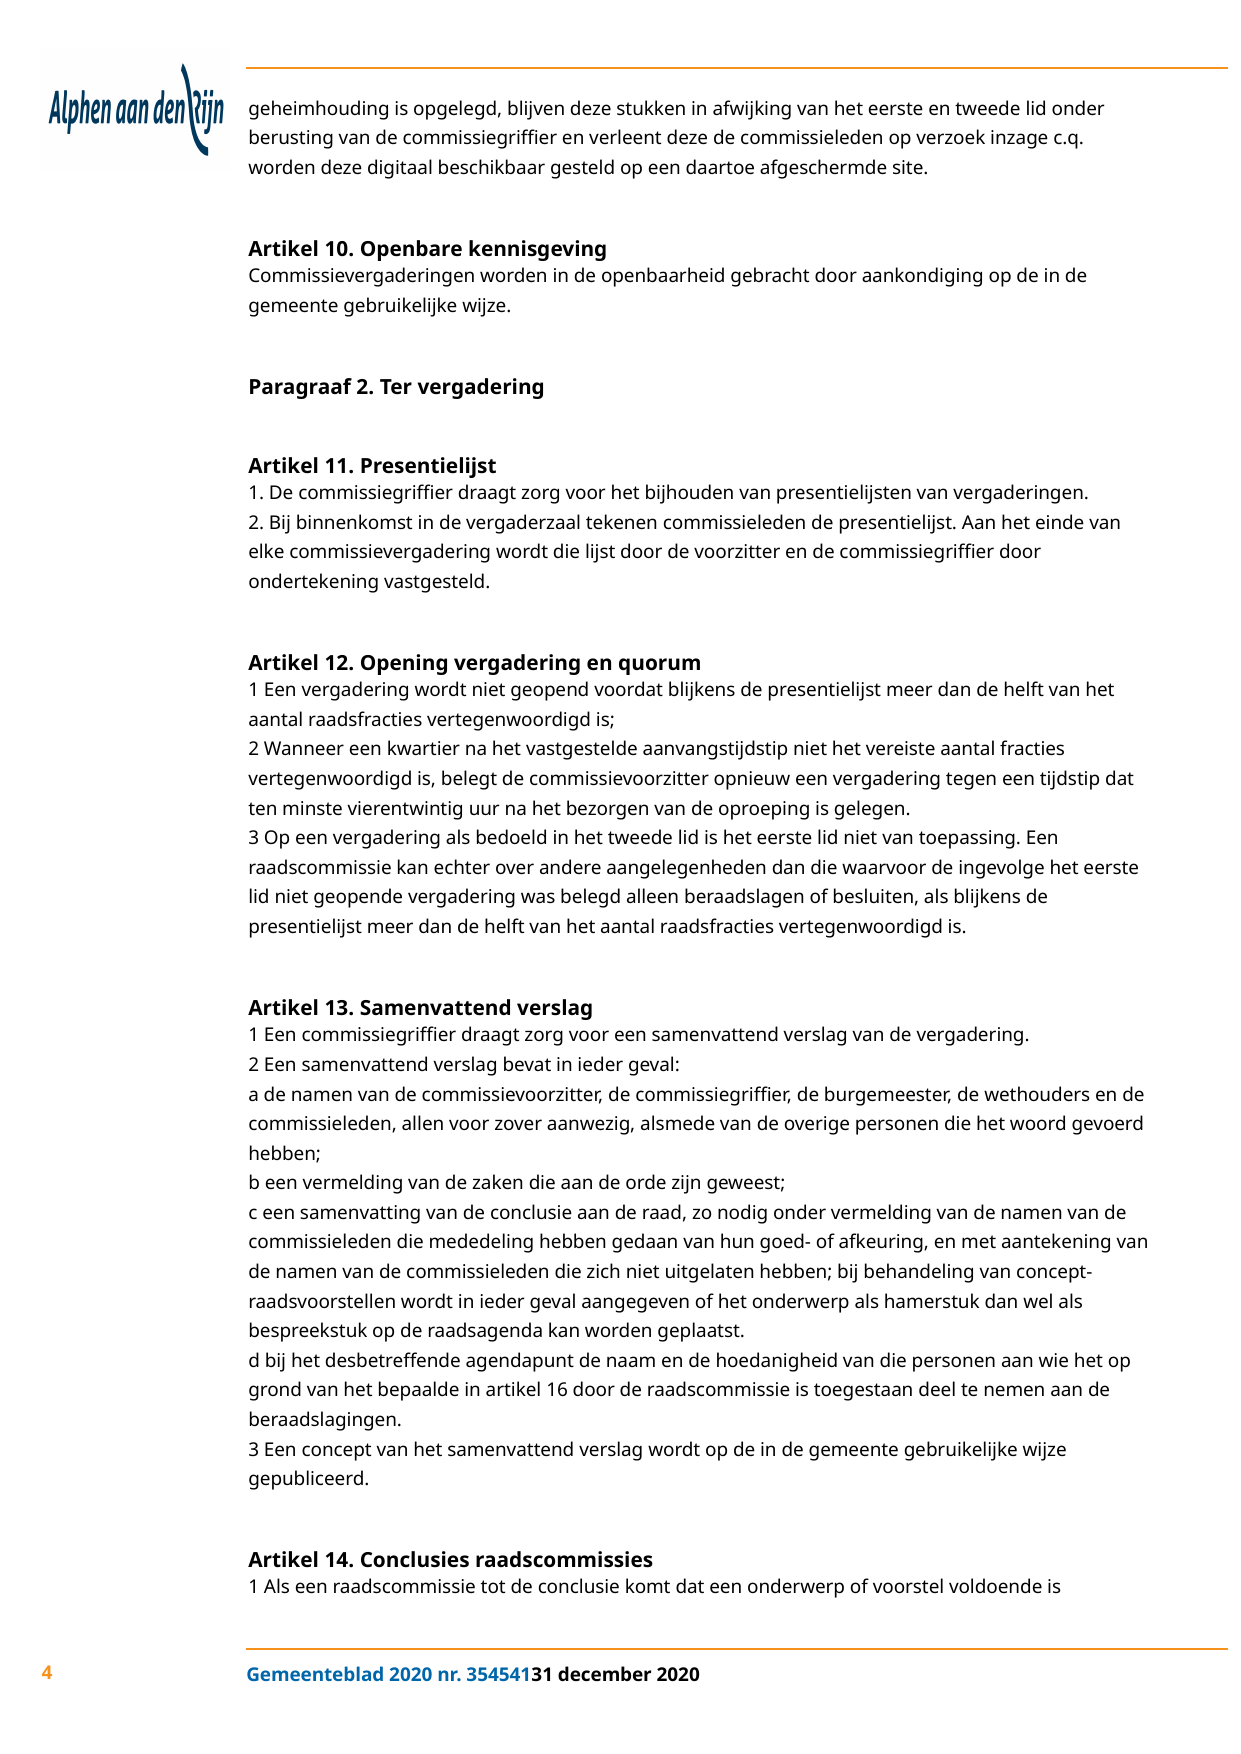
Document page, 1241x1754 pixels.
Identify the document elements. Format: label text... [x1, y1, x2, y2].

text Artikel 10. Openbare kennisgeving [248, 234, 1152, 262]
text 1 Als een raadscommissie tot de conclusie komt dat een onderwerp of voorstel voldoende is [248, 1574, 1152, 1599]
text 1 Een commissiegriffier draagt zorg voor een samenvattend verslag van de vergadering. [248, 1022, 1152, 1047]
text 2 Een samenvattend verslag bevat in ieder geval: [248, 1051, 1152, 1077]
text Paragraaf 2. Ter vergadering [248, 372, 1152, 400]
text a de namen van de commissievoorzitter, de commissiegriffier, de burgemeester, de wethouders en de commissieleden, allen voor zover aanwezig, alsmede van de overige personen die het woord gevoerd hebben; [248, 1081, 1152, 1166]
text Artikel 11. Presentielijst [248, 451, 1152, 479]
text geheimhouding is opgelegd, blijven deze stukken in afwijking van het eerste en tweede lid onder berusting van de commissiegriffier en verleent deze de commissieleden op verzoek inzage c.q. worden deze digitaal beschikbaar gesteld op een daartoe afgeschermde site. [248, 95, 1152, 180]
text Artikel 12. Opening vergadering en quorum [248, 648, 1152, 676]
text Artikel 14. Conclusies raadscommissies [248, 1545, 1152, 1574]
text Commissievergaderingen worden in de openbaarheid gebracht door aankondiging op de in de gemeente gebruikelijke wijze. [248, 262, 1152, 318]
picture [41, 47, 231, 172]
text d bij het desbetreffende agendapunt de naam en de hoedanigheid van die personen aan wie het op grond van het bepaalde in artikel 16 door de raadscommissie is toegestaan deel te nemen aan de beraadslagingen. [248, 1347, 1152, 1432]
text 3 Een concept van het samenvattend verslag wordt op de in de gemeente gebruikelijke wijze gepubliceerd. [248, 1436, 1152, 1491]
text b een vermelding van de zaken die aan de orde zijn geweest; [248, 1169, 1152, 1195]
text 1 Een vergadering wordt niet geopend voordat blijkens de presentielijst meer dan de helft van het aantal raadsfracties vertegenwoordigd is; [248, 676, 1152, 732]
text 1. De commissiegriffier draagt zorg voor het bijhouden van presentielijsten van vergaderingen. [248, 479, 1152, 505]
text 2 Wanneer een kwartier na het vastgestelde aanvangstijdstip niet het vereiste aantal fracties vertegenwoordigd is, belegt de commissievoorzitter opnieuw een vergadering tegen een tijdstip dat ten minste vierentwintig uur na het bezorgen van de oproeping is gelegen. [248, 736, 1152, 821]
text 2. Bij binnenkomst in de vergaderzaal tekenen commissieleden de presentielijst. Aan het einde van elke commissievergadering wordt die lijst door de voorzitter en de commissiegriffier door ondertekening vastgesteld. [248, 509, 1152, 594]
text Artikel 13. Samenvattend verslag [248, 993, 1152, 1022]
text 3 Op een vergadering als bedoeld in het tweede lid is het eerste lid niet van toepassing. Een raadscommissie kan echter over andere aangelegenheden dan die waarvoor de ingevolge het eerste lid niet geopende vergadering was belegd alleen beraadslagen of besluiten, als blijkens de presentielijst meer dan de helft van het aantal raadsfracties vertegenwoordigd is. [248, 824, 1152, 939]
text c een samenvatting van de conclusie aan de raad, zo nodig onder vermelding van de namen van de commissieleden die mededeling hebben gedaan van hun goed- of afkeuring, en met aantekening van de namen van de commissieleden die zich niet uitgelaten hebben; bij behandeling van concept-raadsvoorstellen wordt in ieder geval aangegeven of het onderwerp als hamerstuk dan wel als bespreekstuk op de raadsagenda kan worden geplaatst. [248, 1199, 1152, 1343]
